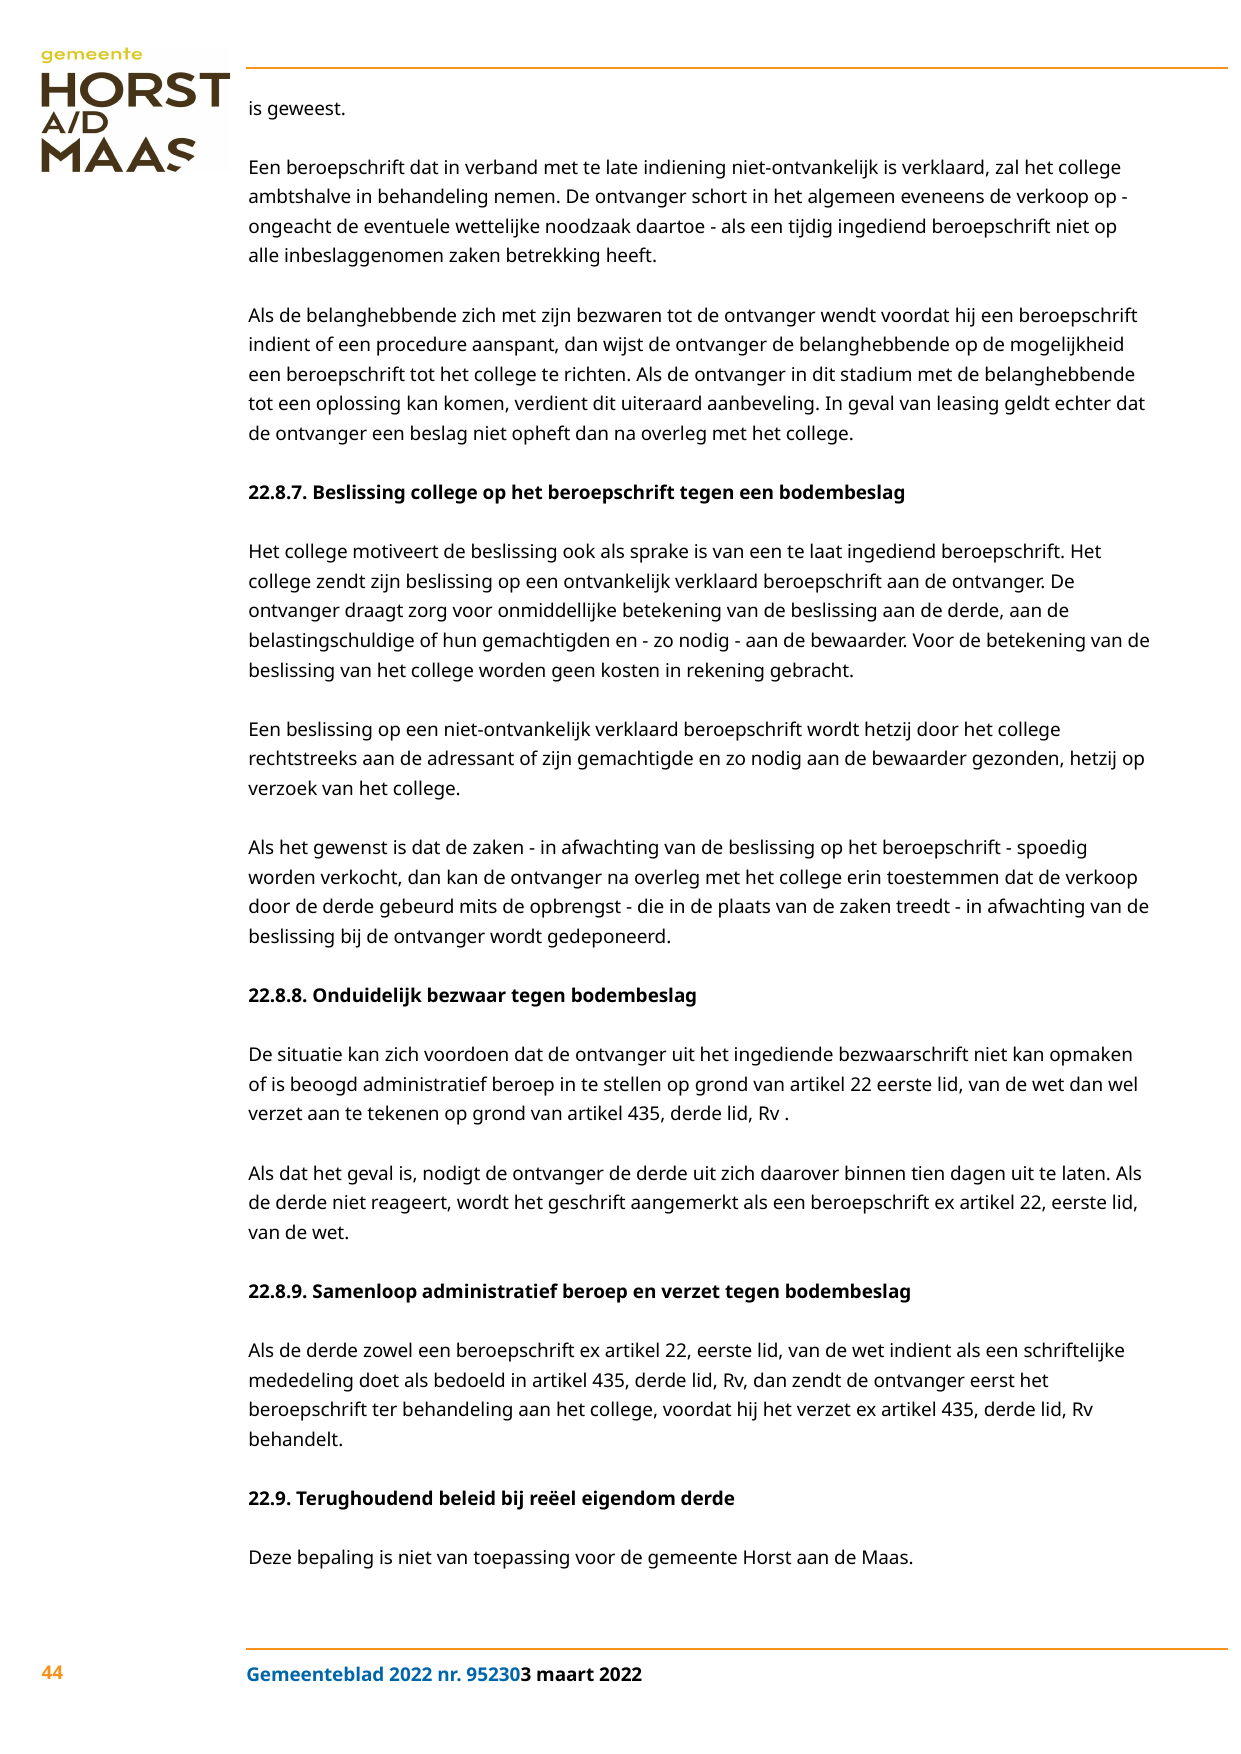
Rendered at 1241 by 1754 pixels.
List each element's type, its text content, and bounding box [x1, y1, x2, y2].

text Als de derde zowel een beroepschrift ex artikel 22, eerste lid, van de wet indient als een schriftelijke mededeling doet als bedoeld in artikel 435, derde lid, Rv, dan zendt de ontvanger eerst het beroepschrift ter behandeling aan het college, voordat hij het verzet ex artikel 435, derde lid, Rv behandelt. [248, 1337, 1152, 1452]
text Deze bepaling is niet van toepassing voor de gemeente Horst aan de Maas. [248, 1544, 1152, 1570]
text 22.9. Terughoudend beleid bij reëel eigendom derde [248, 1485, 1152, 1511]
text De situatie kan zich voordoen dat de ontvanger uit het ingediende bezwaarschrift niet kan opmaken of is beoogd administratief beroep in te stellen op grond van artikel 22 eerste lid, van de wet dan wel verzet aan te tekenen op grond van artikel 435, derde lid, Rv . [248, 1041, 1152, 1126]
picture [41, 47, 231, 172]
text Als het gewenst is dat de zaken - in afwachting van de beslissing op het beroepschrift - spoedig worden verkocht, dan kan de ontvanger na overleg met het college erin toestemmen dat de verkoop door de derde gebeurd mits de opbrengst - die in de plaats van de zaken treedt - in afwachting van de beslissing bij de ontvanger wordt gedeponeerd. [248, 834, 1152, 949]
text Een beslissing op een niet-ontvankelijk verklaard beroepschrift wordt hetzij door het college rechtstreeks aan de adressant of zijn gemachtigde en zo nodig aan de bewaarder gezonden, hetzij op verzoek van het college. [248, 716, 1152, 801]
text 22.8.7. Beslissing college op het beroepschrift tegen een bodembeslag [248, 479, 1152, 505]
text is geweest. [248, 95, 1152, 121]
text Als dat het geval is, nodigt de ontvanger de derde uit zich daarover binnen tien dagen uit te laten. Als de derde niet reageert, wordt het geschrift aangemerkt als een beroepschrift ex artikel 22, eerste lid, van de wet. [248, 1160, 1152, 1245]
text Het college motiveert de beslissing ook als sprake is van een te laat ingediend beroepschrift. Het college zendt zijn beslissing op een ontvankelijk verklaard beroepschrift aan de ontvanger. De ontvanger draagt zorg voor onmiddellijke betekening van de beslissing aan de derde, aan de belastingschuldige of hun gemachtigden en - zo nodig - aan de bewaarder. Voor de betekening van de beslissing van het college worden geen kosten in rekening gebracht. [248, 538, 1152, 683]
text Een beroepschrift dat in verband met te late indiening niet-ontvankelijk is verklaard, zal het college ambtshalve in behandeling nemen. De ontvanger schort in het algemeen eveneens de verkoop op - ongeacht de eventuele wettelijke noodzaak daartoe - als een tijdig ingediend beroepschrift niet op alle inbeslaggenomen zaken betrekking heeft. [248, 154, 1152, 268]
text 22.8.8. Onduidelijk bezwaar tegen bodembeslag [248, 982, 1152, 1008]
text Als de belanghebbende zich met zijn bezwaren tot de ontvanger wendt voordat hij een beroepschrift indient of een procedure aanspant, dan wijst de ontvanger de belanghebbende op de mogelijkheid een beroepschrift tot het college te richten. Als de ontvanger in dit stadium met de belanghebbende tot een oplossing kan komen, verdient dit uiteraard aanbeveling. In geval van leasing geldt echter dat de ontvanger een beslag niet opheft dan na overleg met het college. [248, 302, 1152, 446]
text 22.8.9. Samenloop administratief beroep en verzet tegen bodembeslag [248, 1278, 1152, 1304]
